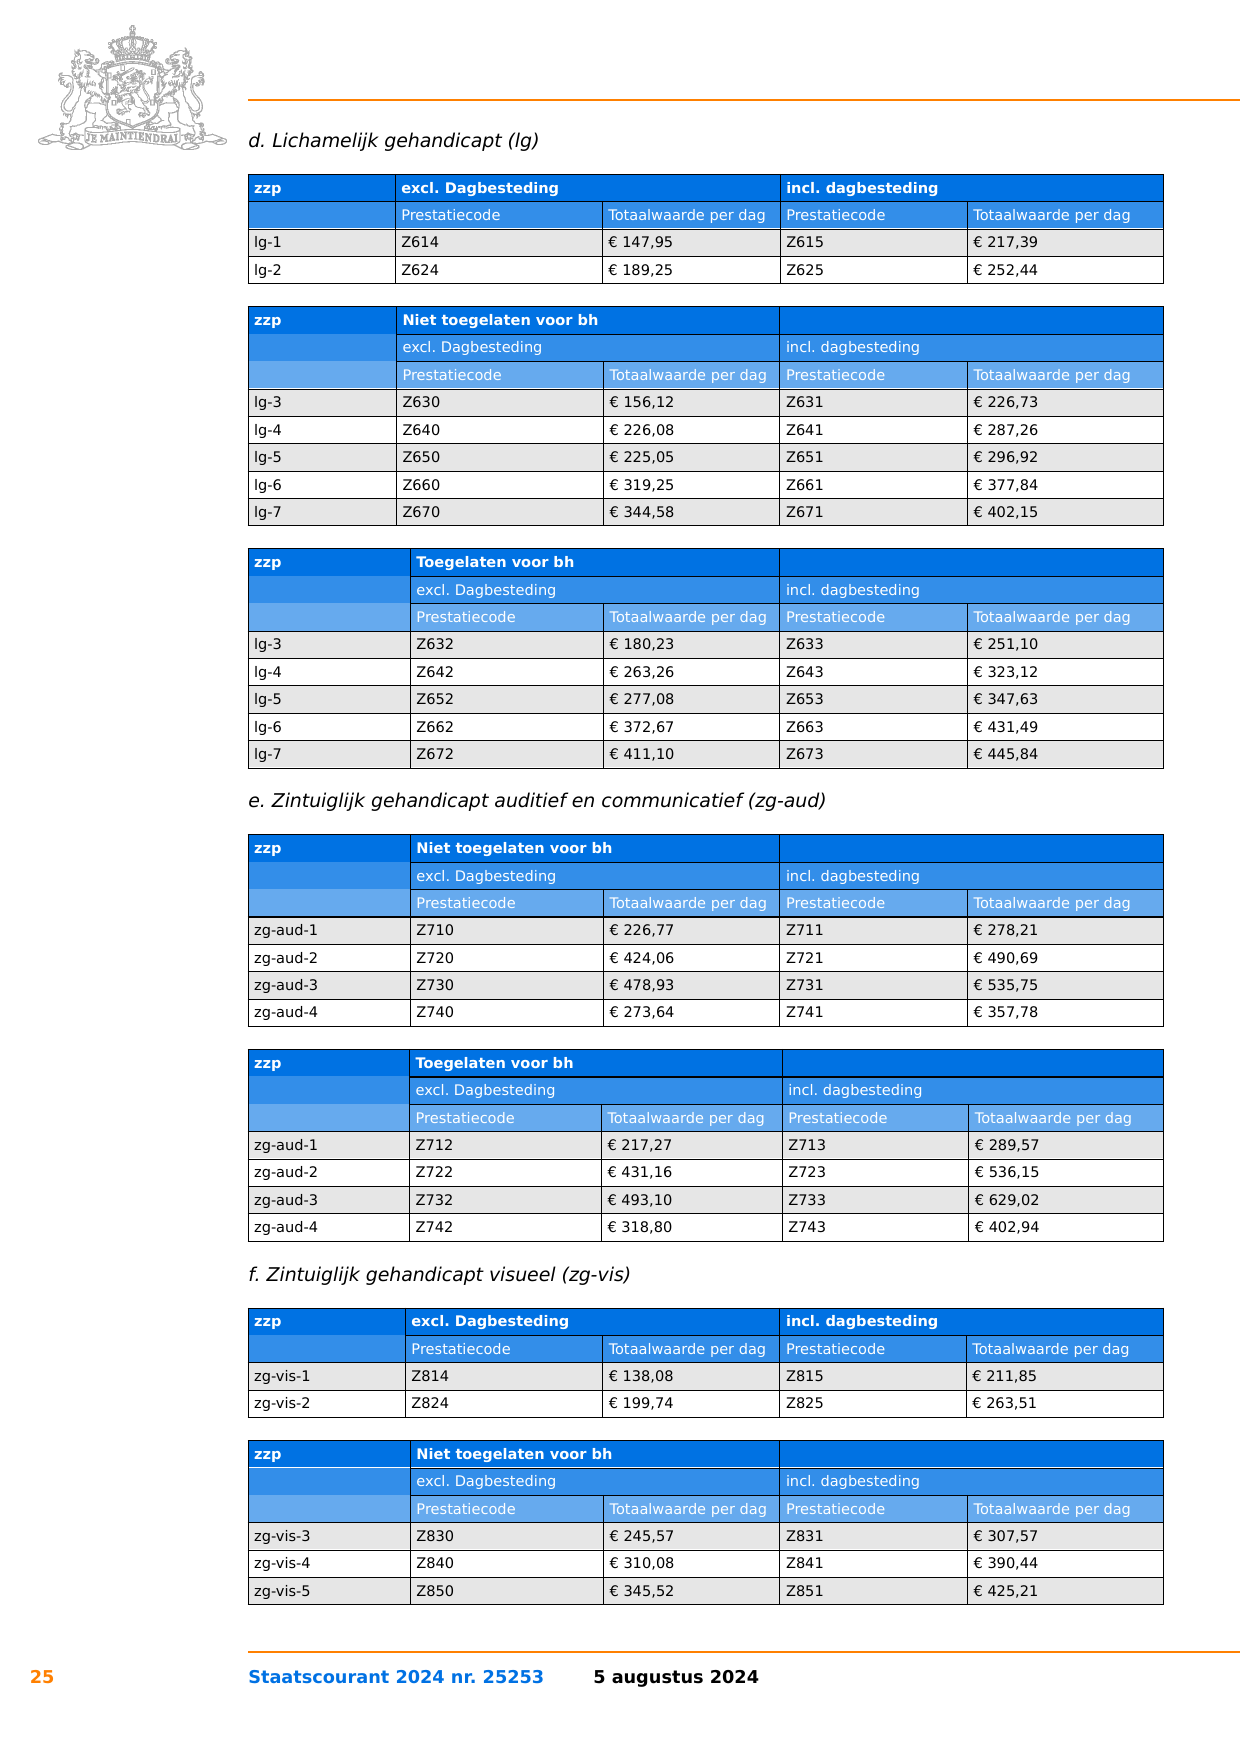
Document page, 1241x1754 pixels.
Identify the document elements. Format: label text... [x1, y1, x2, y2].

table_cell lg-7 [249, 741, 410, 767]
table_cell € 217,27 [602, 1132, 782, 1158]
table_cell zg-aud-3 [249, 972, 410, 999]
table_cell Totaalwaarde per dag [603, 202, 780, 228]
table_cell Totaalwaarde per dag [602, 1105, 782, 1131]
table_cell Z615 [781, 230, 967, 256]
table_header Niet toegelaten voor bh [411, 835, 779, 862]
table_cell Z723 [783, 1160, 968, 1186]
table_cell Z740 [411, 1000, 603, 1026]
table_cell € 273,64 [604, 1000, 779, 1026]
table_cell € 424,06 [604, 945, 779, 971]
table_cell Z732 [410, 1187, 601, 1213]
table_cell Z742 [410, 1214, 601, 1241]
table_cell € 277,08 [604, 686, 779, 713]
table_cell € 226,77 [604, 918, 779, 944]
table_cell Totaalwaarde per dag [968, 890, 1163, 916]
table_cell Z653 [780, 686, 967, 713]
table_cell Z720 [411, 945, 603, 971]
table_cell € 629,02 [969, 1187, 1163, 1213]
table_cell Z652 [411, 686, 603, 713]
table_cell € 189,25 [603, 257, 780, 283]
table_cell € 156,12 [604, 390, 779, 416]
table_cell Z642 [411, 659, 603, 685]
table_cell Z641 [780, 417, 967, 443]
table_cell zg-aud-1 [249, 918, 410, 944]
table_cell zg-aud-3 [249, 1187, 409, 1213]
table_cell Totaalwaarde per dag [968, 604, 1163, 631]
table_cell Prestatiecode [406, 1336, 602, 1362]
table_header Toegelaten voor bh [410, 1050, 782, 1076]
table_cell Z831 [780, 1523, 967, 1549]
table_cell € 318,80 [602, 1214, 782, 1241]
table_cell € 535,75 [968, 972, 1163, 999]
table_cell € 263,26 [604, 659, 779, 685]
table_header zzp [249, 1050, 409, 1076]
table_cell € 319,25 [604, 472, 779, 498]
table_cell Z711 [780, 918, 967, 944]
table_cell incl. dagbesteding [780, 863, 1163, 889]
table_cell Totaalwaarde per dag [603, 1336, 779, 1362]
table_cell excl. Dagbesteding [411, 577, 779, 603]
table_cell Prestatiecode [411, 604, 603, 631]
table_cell € 377,84 [968, 472, 1163, 498]
table_cell Prestatiecode [397, 362, 603, 388]
table_cell Z741 [780, 1000, 967, 1026]
table_cell Z663 [780, 714, 967, 740]
table_cell Prestatiecode [783, 1105, 968, 1131]
table_cell € 372,67 [604, 714, 779, 740]
table_cell € 425,21 [968, 1578, 1163, 1604]
table_cell Z633 [780, 632, 967, 658]
table_cell Z710 [411, 918, 603, 944]
table_cell Z722 [410, 1160, 601, 1186]
table_cell Z631 [780, 390, 967, 416]
table_header incl. dagbesteding [780, 1309, 1163, 1335]
table_cell € 347,63 [968, 686, 1163, 713]
table_cell € 310,08 [604, 1551, 779, 1577]
table_cell Totaalwaarde per dag [968, 1496, 1163, 1522]
table_cell Z841 [780, 1551, 967, 1577]
table_header zzp [249, 1309, 405, 1335]
table_header [780, 1441, 1163, 1467]
table_header zzp [249, 835, 410, 862]
subtitle e. Zintuiglijk gehandicapt auditief en communicatief (zg-aud) [248, 790, 1163, 812]
table_cell € 225,05 [604, 444, 779, 471]
table_cell zg-vis-5 [249, 1578, 410, 1604]
table_cell Z815 [780, 1363, 966, 1390]
table_cell Totaalwaarde per dag [604, 1496, 779, 1522]
table_cell € 490,69 [968, 945, 1163, 971]
table_cell Z730 [411, 972, 603, 999]
subtitle d. Lichamelijk gehandicapt (lg) [248, 130, 1163, 152]
table_cell lg-6 [249, 714, 410, 740]
table_cell € 263,51 [967, 1391, 1163, 1417]
table_cell Z670 [397, 499, 603, 525]
table_cell lg-3 [249, 390, 396, 416]
subtitle f. Zintuiglijk gehandicapt visueel (zg-vis) [248, 1264, 1163, 1286]
table_cell € 431,16 [602, 1160, 782, 1186]
table_cell € 211,85 [967, 1363, 1163, 1390]
table_cell Z660 [397, 472, 603, 498]
table_cell zg-vis-3 [249, 1523, 410, 1549]
table_cell Z643 [780, 659, 967, 685]
table_cell Prestatiecode [411, 890, 603, 916]
table_cell Totaalwaarde per dag [967, 1336, 1163, 1362]
table_cell Prestatiecode [780, 604, 967, 631]
table_cell € 287,26 [968, 417, 1163, 443]
table_cell Z624 [396, 257, 602, 283]
table_header Niet toegelaten voor bh [397, 307, 779, 334]
table_cell Z614 [396, 230, 602, 256]
table_cell lg-5 [249, 686, 410, 713]
table_cell [249, 202, 395, 228]
table_cell Prestatiecode [411, 1496, 603, 1522]
table_header [780, 549, 1163, 576]
table_cell lg-6 [249, 472, 396, 498]
table_cell Z840 [411, 1551, 603, 1577]
table_cell excl. Dagbesteding [397, 335, 779, 361]
table_cell Z814 [406, 1363, 602, 1390]
table_cell € 357,78 [968, 1000, 1163, 1026]
table_cell € 344,58 [604, 499, 779, 525]
table_cell Z651 [780, 444, 967, 471]
table_header [783, 1050, 1163, 1076]
table_cell zg-vis-2 [249, 1391, 405, 1417]
table_header zzp [249, 549, 410, 576]
table_header excl. Dagbesteding [396, 175, 780, 201]
table_cell Z825 [780, 1391, 966, 1417]
table_cell € 536,15 [969, 1160, 1163, 1186]
table_cell € 180,23 [604, 632, 779, 658]
table_cell lg-3 [249, 632, 410, 658]
table_cell Z743 [783, 1214, 968, 1241]
table_cell Z632 [411, 632, 603, 658]
table_cell € 147,95 [603, 230, 780, 256]
table_header [780, 307, 1163, 334]
table_header incl. dagbesteding [781, 175, 1163, 201]
table_cell Z830 [411, 1523, 603, 1549]
table_cell € 217,39 [968, 230, 1163, 256]
table_cell Z630 [397, 390, 603, 416]
table_cell € 251,10 [968, 632, 1163, 658]
table_cell zg-vis-4 [249, 1551, 410, 1577]
table_cell Z731 [780, 972, 967, 999]
table_cell Z673 [780, 741, 967, 767]
table_cell Totaalwaarde per dag [968, 362, 1163, 388]
table_cell Z850 [411, 1578, 603, 1604]
table_cell lg-2 [249, 257, 395, 283]
table_cell € 323,12 [968, 659, 1163, 685]
table_cell € 431,49 [968, 714, 1163, 740]
table_cell Prestatiecode [780, 890, 967, 916]
table_cell zg-vis-1 [249, 1363, 405, 1390]
table_cell Z672 [411, 741, 603, 767]
table_cell € 138,08 [603, 1363, 779, 1390]
table_cell lg-1 [249, 230, 395, 256]
table_cell Totaalwaarde per dag [604, 362, 779, 388]
table_cell incl. dagbesteding [780, 335, 1163, 361]
table_cell excl. Dagbesteding [411, 1469, 779, 1495]
table_cell € 226,08 [604, 417, 779, 443]
table_cell excl. Dagbesteding [411, 863, 779, 889]
table_cell Z625 [781, 257, 967, 283]
table_cell € 252,44 [968, 257, 1163, 283]
table_cell zg-aud-4 [249, 1000, 410, 1026]
table_cell Prestatiecode [780, 1336, 966, 1362]
table_cell Z721 [780, 945, 967, 971]
table_cell incl. dagbesteding [780, 1469, 1163, 1495]
table_cell Z650 [397, 444, 603, 471]
table_cell € 402,94 [969, 1214, 1163, 1241]
table_cell Z733 [783, 1187, 968, 1213]
table_cell Z713 [783, 1132, 968, 1158]
table_cell € 390,44 [968, 1551, 1163, 1577]
table_cell € 402,15 [968, 499, 1163, 525]
table_header zzp [249, 1441, 410, 1468]
table_cell Prestatiecode [396, 202, 602, 228]
table_cell Z712 [410, 1132, 601, 1158]
table_cell € 199,74 [603, 1391, 779, 1417]
table_cell € 411,10 [604, 741, 779, 767]
table_cell Prestatiecode [780, 1496, 967, 1522]
table_cell € 493,10 [602, 1187, 782, 1213]
table_cell lg-7 [249, 499, 396, 525]
table_cell zg-aud-2 [249, 1160, 409, 1186]
table_cell € 278,21 [968, 918, 1163, 944]
table_header zzp [249, 307, 396, 334]
table_header [780, 835, 1163, 862]
table_cell € 478,93 [604, 972, 779, 999]
table_cell € 289,57 [969, 1132, 1163, 1158]
table_cell € 307,57 [968, 1523, 1163, 1549]
table_cell Z824 [406, 1391, 602, 1417]
table_cell Totaalwaarde per dag [604, 890, 779, 916]
table_header zzp [249, 175, 395, 201]
table_cell Z662 [411, 714, 603, 740]
table_cell lg-5 [249, 444, 396, 471]
table_cell € 226,73 [968, 390, 1163, 416]
table_cell € 245,57 [604, 1523, 779, 1549]
table_cell Totaalwaarde per dag [604, 604, 779, 631]
table_cell Z661 [780, 472, 967, 498]
table_cell incl. dagbesteding [783, 1078, 1163, 1104]
table_cell Z640 [397, 417, 603, 443]
table_cell Z671 [780, 499, 967, 525]
table_cell Prestatiecode [781, 202, 967, 228]
table_header Niet toegelaten voor bh [411, 1441, 779, 1467]
table_cell € 345,52 [604, 1578, 779, 1604]
table_cell Z851 [780, 1578, 967, 1604]
table_cell Prestatiecode [780, 362, 967, 388]
table_cell Totaalwaarde per dag [969, 1105, 1163, 1131]
table_cell excl. Dagbesteding [410, 1078, 782, 1104]
table_header Toegelaten voor bh [411, 549, 779, 576]
table_cell zg-aud-1 [249, 1132, 409, 1158]
table_cell € 445,84 [968, 741, 1163, 767]
table_cell zg-aud-2 [249, 945, 410, 971]
table_cell lg-4 [249, 417, 396, 443]
table_cell lg-4 [249, 659, 410, 685]
table_cell incl. dagbesteding [780, 577, 1163, 603]
table_cell € 296,92 [968, 444, 1163, 471]
table_cell Prestatiecode [410, 1105, 601, 1131]
table_header excl. Dagbesteding [406, 1309, 779, 1335]
table_cell zg-aud-4 [249, 1214, 409, 1241]
table_cell Totaalwaarde per dag [968, 202, 1163, 228]
picture [38, 25, 227, 150]
